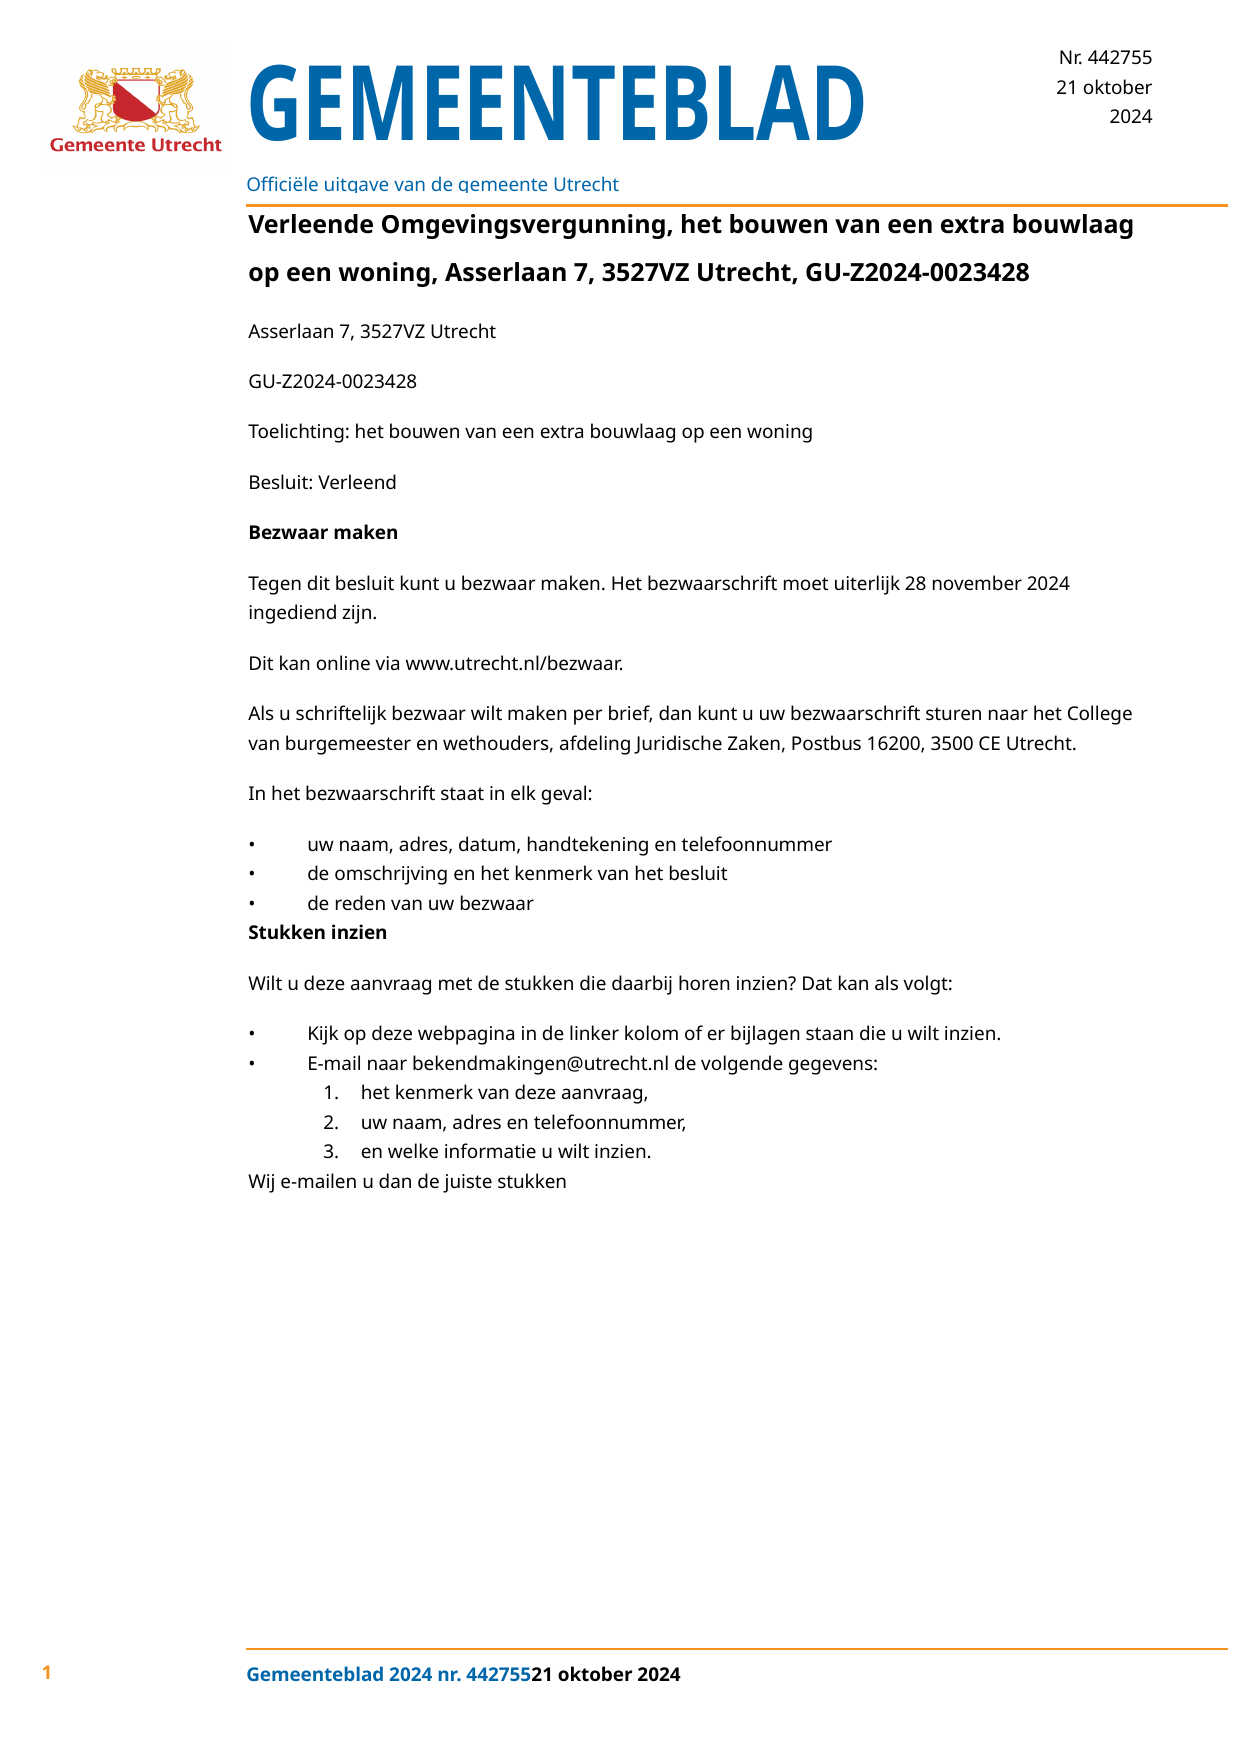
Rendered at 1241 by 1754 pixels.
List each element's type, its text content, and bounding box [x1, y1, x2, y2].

text Als u schriftelijk bezwaar wilt maken per brief, dan kunt u uw bezwaarschrift sturen naar het College van burgemeester en wethouders, afdeling Juridische Zaken, Postbus 16200, 3500 CE Utrecht. [248, 700, 1152, 756]
text Stukken inzien [248, 919, 1152, 945]
list het kenmerk van deze aanvraag, [323, 1079, 1152, 1105]
text Asserlaan 7, 3527VZ Utrecht [248, 318, 1152, 344]
text Bezwaar maken [248, 519, 1152, 545]
text Tegen dit besluit kunt u bezwaar maken. Het bezwaarschrift moet uiterlijk 28 november 2024 ingediend zijn. [248, 570, 1152, 625]
list de omschrijving en het kenmerk van het besluit [248, 860, 1152, 886]
list de reden van uw bezwaar [248, 890, 1152, 916]
text Verleende Omgevingsvergunning, het bouwen van een extra bouwlaag op een woning, Asserlaan 7, 3527VZ Utrecht, GU-Z2024-0023428 [248, 207, 1152, 288]
list uw naam, adres, datum, handtekening en telefoonnummer [248, 831, 1152, 857]
text Dit kan online via www.utrecht.nl/bezwaar. [248, 650, 1152, 676]
text GU-Z2024-0023428 [248, 368, 1152, 394]
list en welke informatie u wilt inzien. [323, 1139, 1152, 1164]
list uw naam, adres en telefoonnummer, [323, 1109, 1152, 1135]
text Wij e-mailen u dan de juiste stukken [248, 1168, 1152, 1194]
text Wilt u deze aanvraag met de stukken die daarbij horen inzien? Dat kan als volgt: [248, 970, 1152, 996]
text In het bezwaarschrift staat in elk geval: [248, 780, 1152, 806]
list E-mail naar bekendmakingen@utrecht.nl de volgende gegevens: [248, 1050, 1152, 1076]
list Kijk op deze webpagina in de linker kolom of er bijlagen staan die u wilt inzien. [248, 1020, 1152, 1046]
picture [41, 47, 231, 172]
text Toelichting: het bouwen van een extra bouwlaag op een woning [248, 419, 1152, 444]
text Besluit: Verleend [248, 469, 1152, 495]
